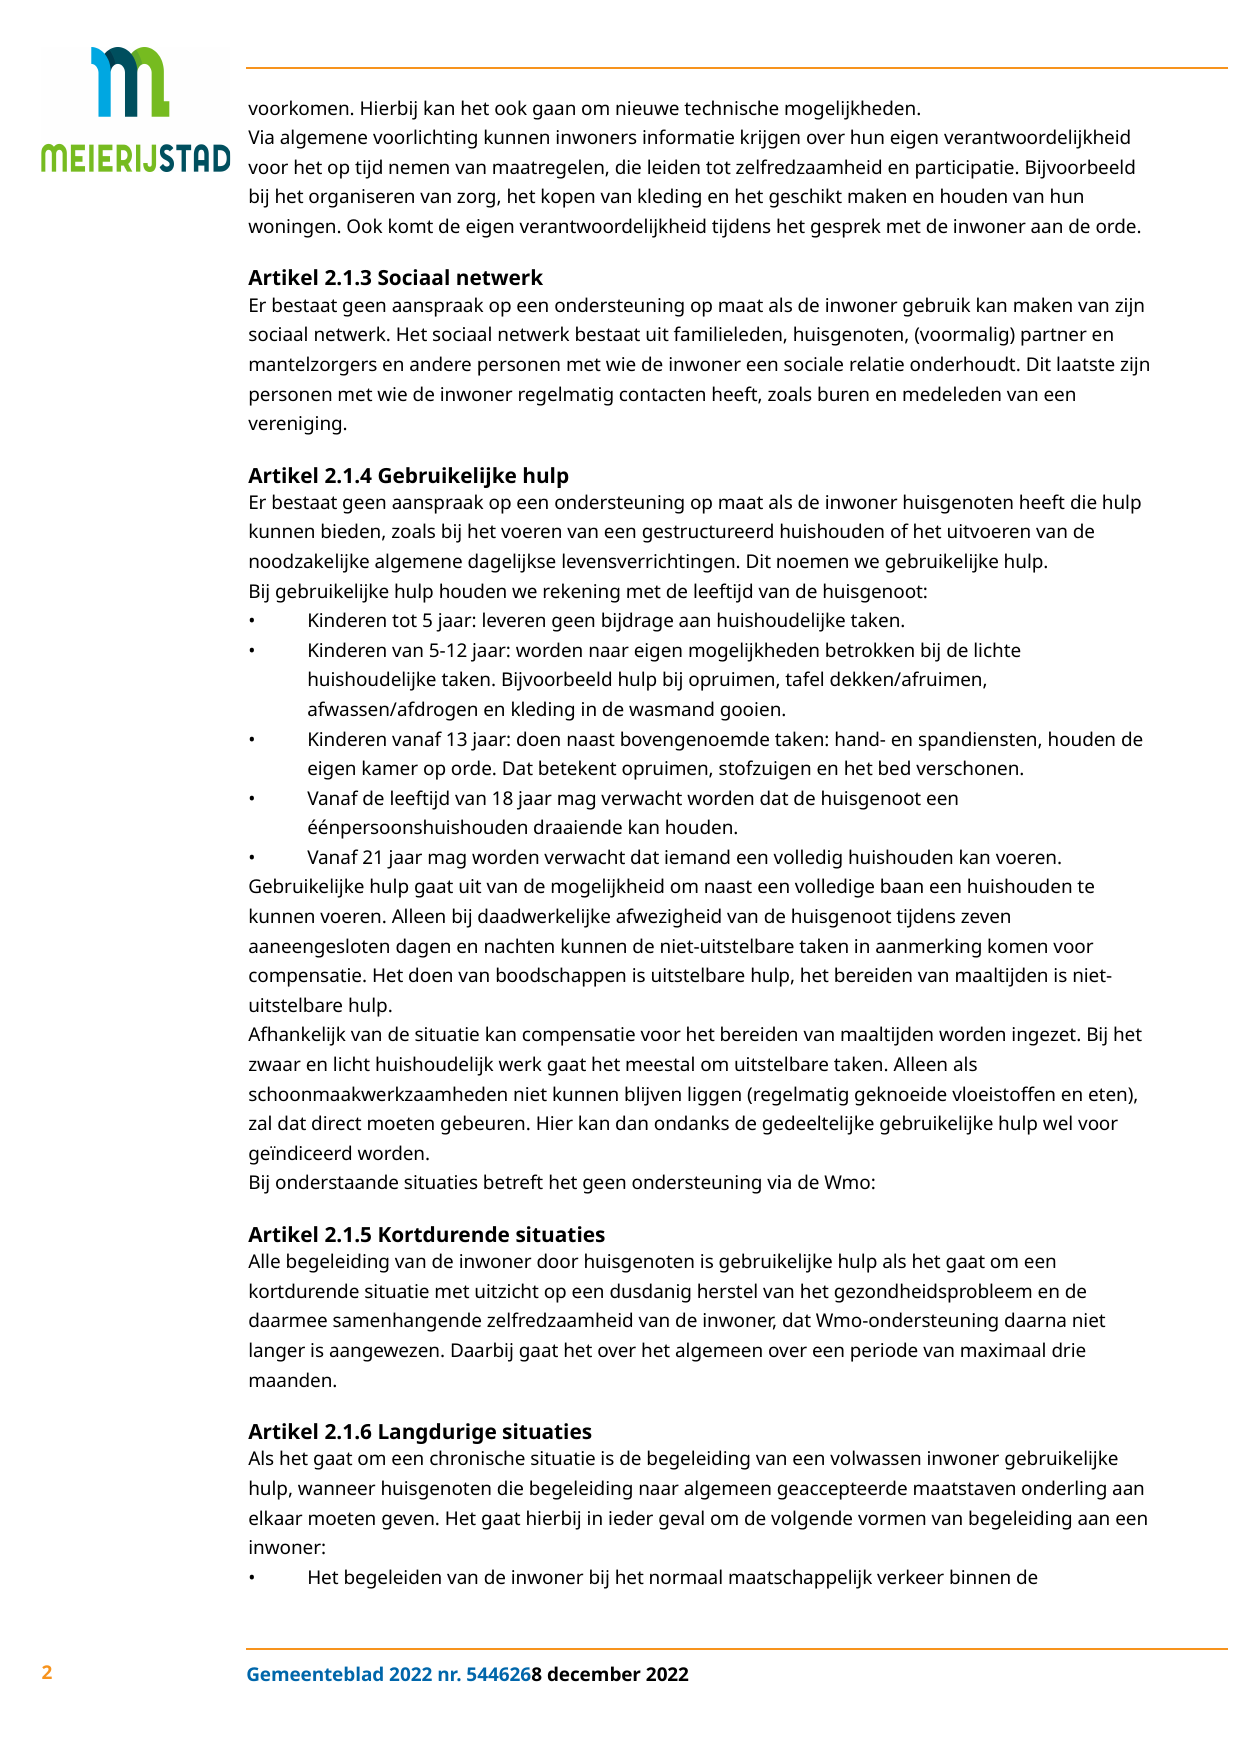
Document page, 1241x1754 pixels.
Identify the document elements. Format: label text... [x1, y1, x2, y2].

text Artikel 2.1.3 Sociaal netwerk [248, 263, 1152, 292]
list Kinderen tot 5 jaar: leveren geen bijdrage aan huishoudelijke taken. [248, 607, 1152, 633]
text Alle begeleiding van de inwoner door huisgenoten is gebruikelijke hulp als het gaat om een kortdurende situatie met uitzicht op een dusdanig herstel van het gezondheidsprobleem en de daarmee samenhangende zelfredzaamheid van de inwoner, dat Wmo-ondersteuning daarna niet langer is aangewezen. Daarbij gaat het over het algemeen over een periode van maximaal drie maanden. [248, 1248, 1152, 1392]
list Vanaf de leeftijd van 18 jaar mag verwacht worden dat de huisgenoot een éénpersoonshuishouden draaiende kan houden. [248, 785, 1152, 840]
text Als het gaat om een chronische situatie is de begeleiding van een volwassen inwoner gebruikelijke hulp, wanneer huisgenoten die begeleiding naar algemeen geaccepteerde maatstaven onderling aan elkaar moeten geven. Het gaat hierbij in ieder geval om de volgende vormen van begeleiding aan een inwoner: [248, 1446, 1152, 1560]
list Kinderen van 5-12 jaar: worden naar eigen mogelijkheden betrokken bij de lichte huishoudelijke taken. Bijvoorbeeld hulp bij opruimen, tafel dekken/afruimen, afwassen/afdrogen en kleding in de wasmand gooien. [248, 637, 1152, 722]
text Bij onderstaande situaties betreft het geen ondersteuning via de Wmo: [248, 1169, 1152, 1195]
list Het begeleiden van de inwoner bij het normaal maatschappelijk verkeer binnen de [248, 1564, 1152, 1590]
text Via algemene voorlichting kunnen inwoners informatie krijgen over hun eigen verantwoordelijkheid voor het op tijd nemen van maatregelen, die leiden tot zelfredzaamheid en participatie. Bijvoorbeeld bij het organiseren van zorg, het kopen van kleding en het geschikt maken en houden van hun woningen. Ook komt de eigen verantwoordelijkheid tijdens het gesprek met de inwoner aan de orde. [248, 124, 1152, 239]
text Artikel 2.1.4 Gebruikelijke hulp [248, 461, 1152, 489]
text Artikel 2.1.6 Langdurige situaties [248, 1417, 1152, 1446]
text Bij gebruikelijke hulp houden we rekening met de leeftijd van de huisgenoot: [248, 578, 1152, 604]
text voorkomen. Hierbij kan het ook gaan om nieuwe technische mogelijkheden. [248, 95, 1152, 121]
text Afhankelijk van de situatie kan compensatie voor het bereiden van maaltijden worden ingezet. Bij het zwaar en licht huishoudelijk werk gaat het meestal om uitstelbare taken. Alleen als schoonmaakwerkzaamheden niet kunnen blijven liggen (regelmatig geknoeide vloeistoffen en eten), zal dat direct moeten gebeuren. Hier kan dan ondanks de gedeeltelijke gebruikelijke hulp wel voor geïndiceerd worden. [248, 1022, 1152, 1166]
text Er bestaat geen aanspraak op een ondersteuning op maat als de inwoner gebruik kan maken van zijn sociaal netwerk. Het sociaal netwerk bestaat uit familieleden, huisgenoten, (voormalig) partner en mantelzorgers en andere personen met wie de inwoner een sociale relatie onderhoudt. Dit laatste zijn personen met wie de inwoner regelmatig contacten heeft, zoals buren en medeleden van een vereniging. [248, 292, 1152, 436]
list Kinderen vanaf 13 jaar: doen naast bovengenoemde taken: hand- en spandiensten, houden de eigen kamer op orde. Dat betekent opruimen, stofzuigen en het bed verschonen. [248, 726, 1152, 781]
list Vanaf 21 jaar mag worden verwacht dat iemand een volledig huishouden kan voeren. [248, 844, 1152, 870]
picture [41, 47, 231, 172]
text Artikel 2.1.5 Kortdurende situaties [248, 1220, 1152, 1248]
text Er bestaat geen aanspraak op een ondersteuning op maat als de inwoner huisgenoten heeft die hulp kunnen bieden, zoals bij het voeren van een gestructureerd huishouden of het uitvoeren van de noodzakelijke algemene dagelijkse levensverrichtingen. Dit noemen we gebruikelijke hulp. [248, 489, 1152, 574]
text Gebruikelijke hulp gaat uit van de mogelijkheid om naast een volledige baan een huishouden te kunnen voeren. Alleen bij daadwerkelijke afwezigheid van de huisgenoot tijdens zeven aaneengesloten dagen en nachten kunnen de niet-uitstelbare taken in aanmerking komen voor compensatie. Het doen van boodschappen is uitstelbare hulp, het bereiden van maaltijden is niet-uitstelbare hulp. [248, 874, 1152, 1018]
